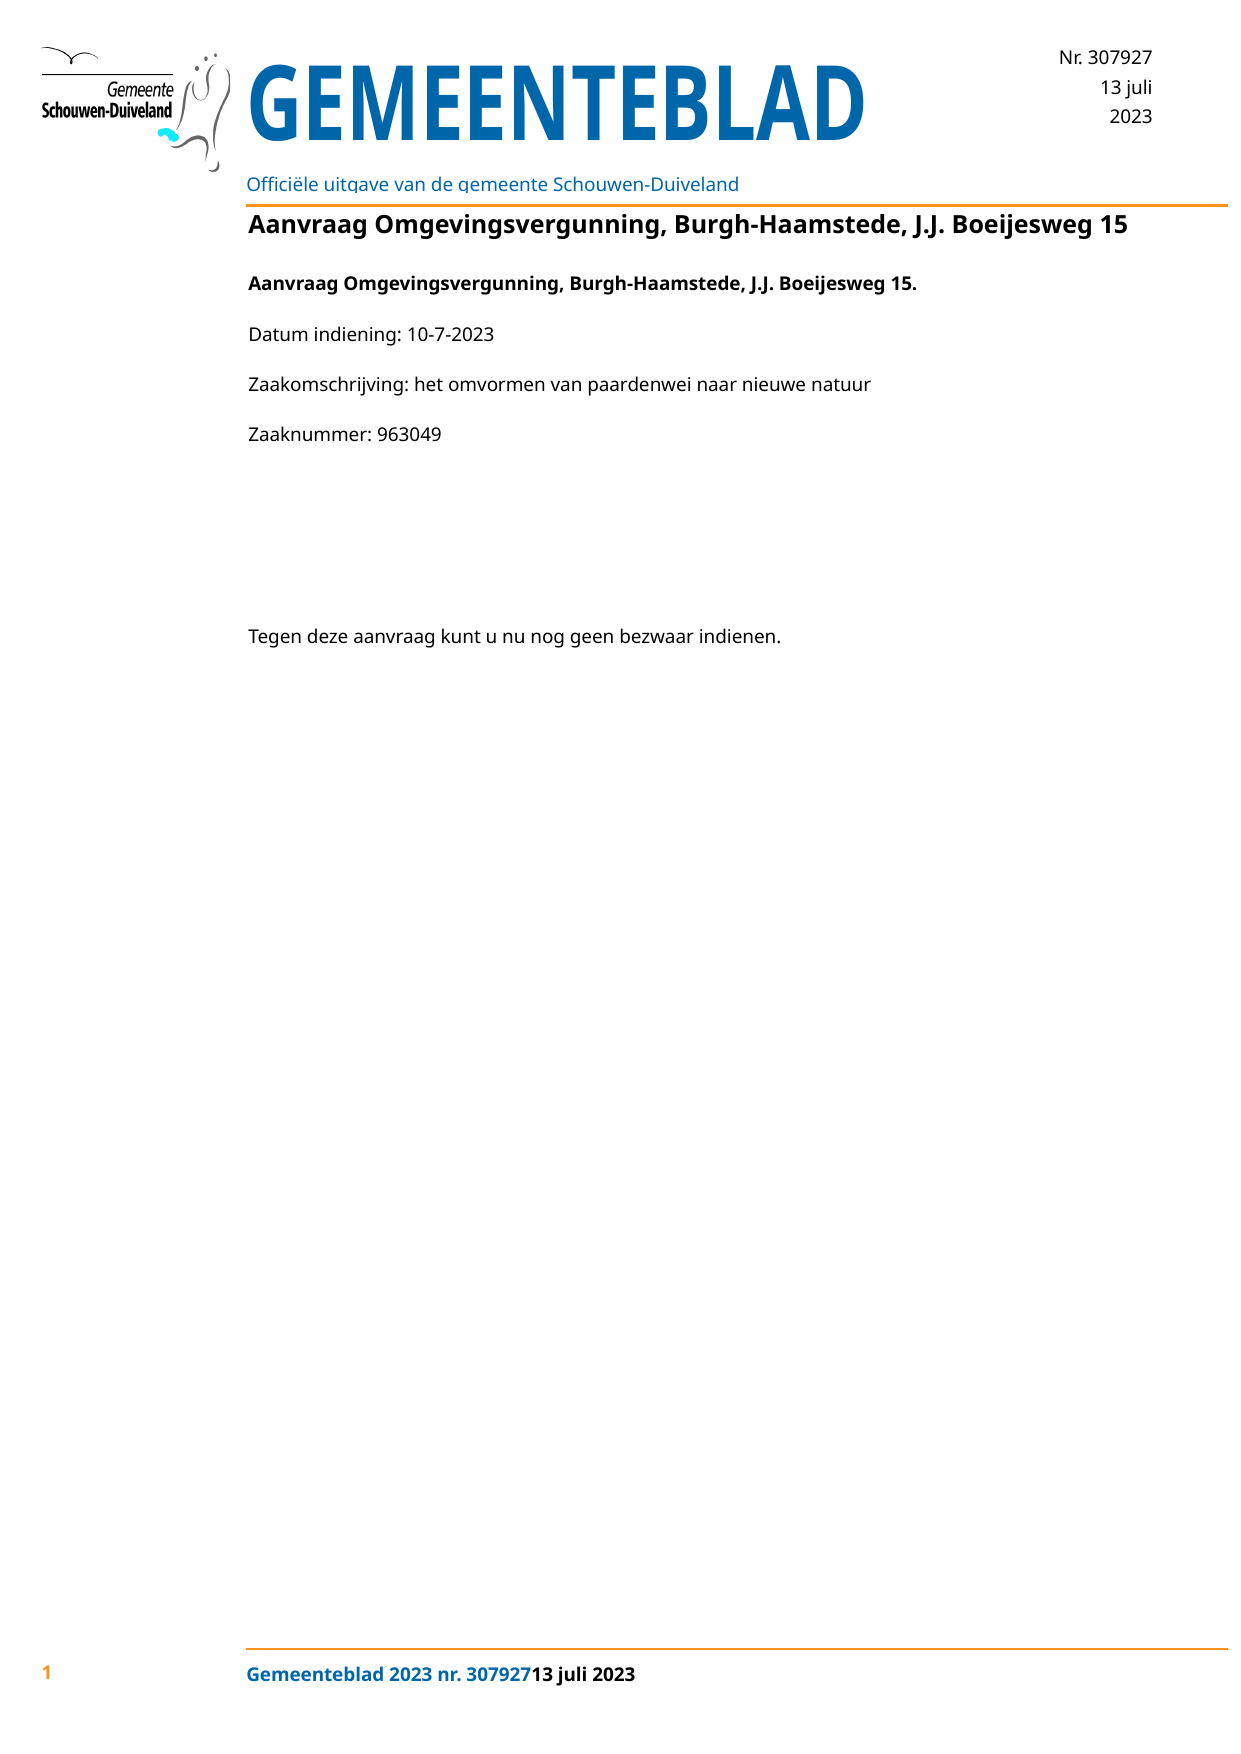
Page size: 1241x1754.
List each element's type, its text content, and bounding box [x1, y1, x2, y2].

text Zaakomschrijving: het omvormen van paardenwei naar nieuwe natuur [248, 371, 1152, 397]
picture [41, 47, 231, 172]
text Aanvraag Omgevingsvergunning, Burgh-Haamstede, J.J. Boeijesweg 15 [248, 207, 1152, 241]
text Tegen deze aanvraag kunt u nu nog geen bezwaar indienen. [248, 623, 1152, 649]
text Zaaknummer: 963049 [248, 422, 1152, 447]
text Aanvraag Omgevingsvergunning, Burgh-Haamstede, J.J. Boeijesweg 15. [248, 270, 1152, 296]
text Datum indiening: 10-7-2023 [248, 321, 1152, 346]
